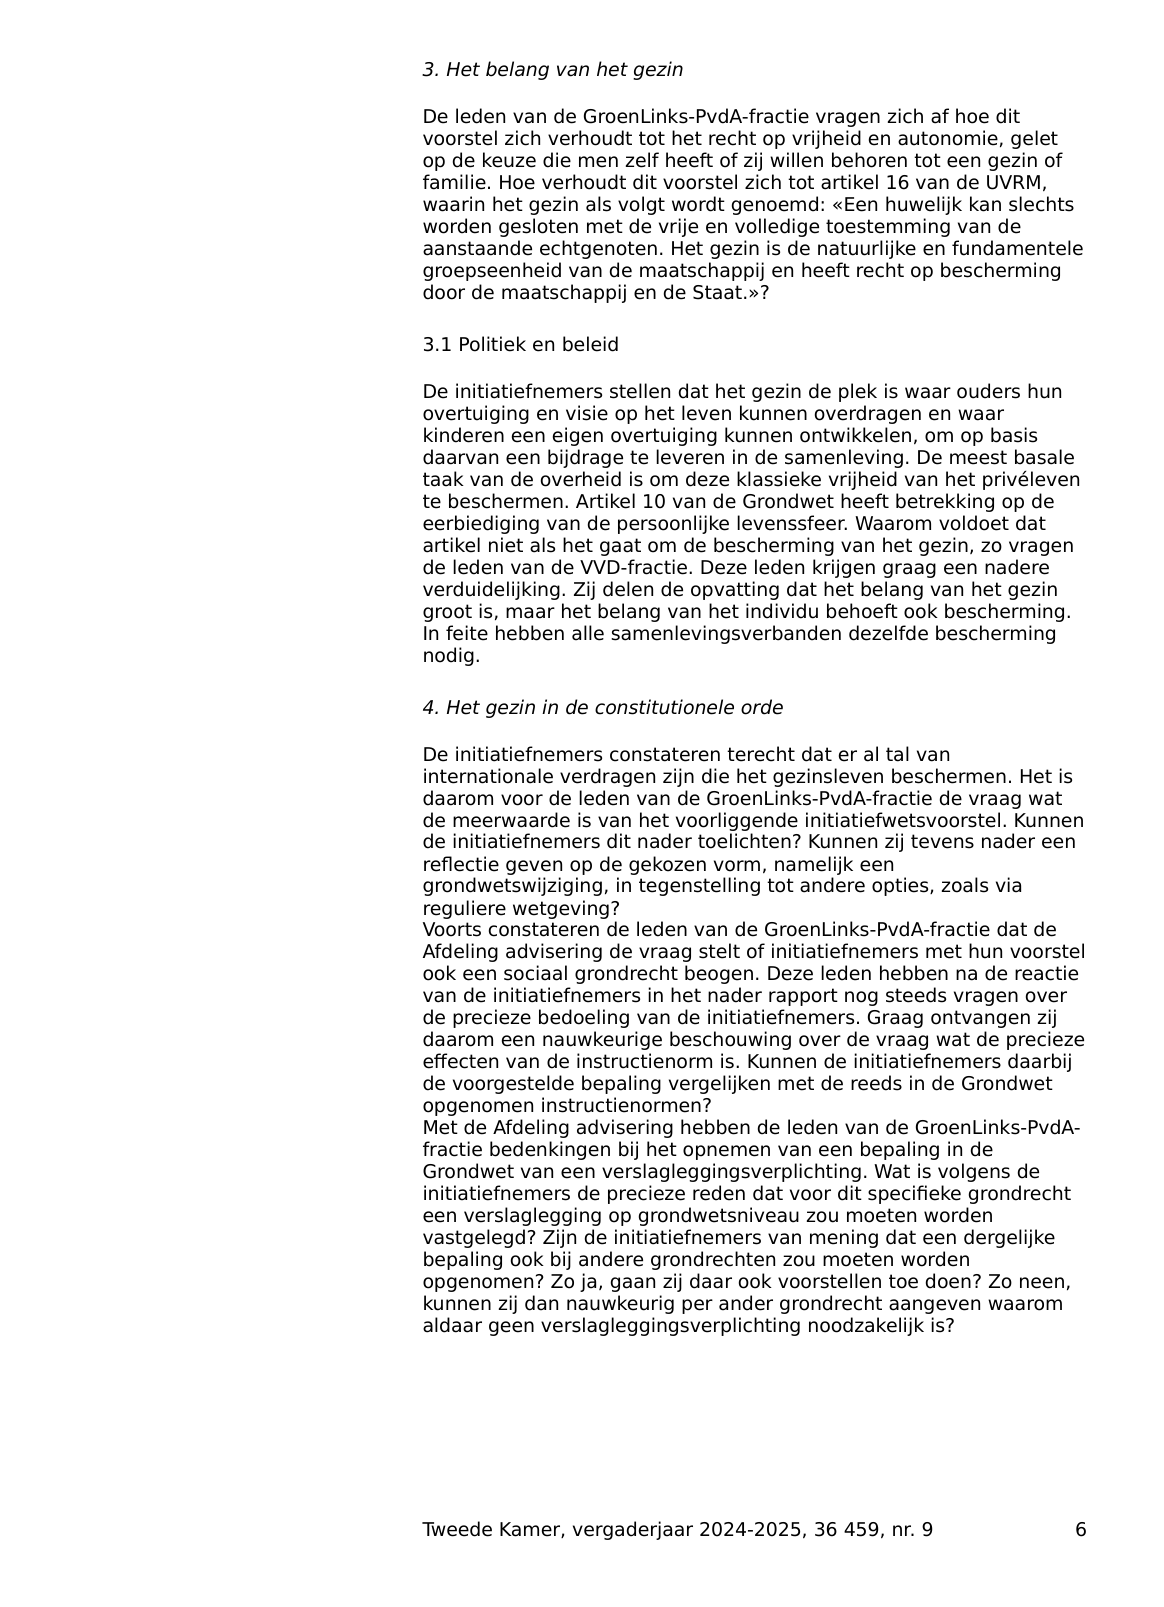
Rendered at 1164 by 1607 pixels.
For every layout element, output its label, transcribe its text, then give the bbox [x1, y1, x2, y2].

text De initiatiefnemers stellen dat het gezin de plek is waar ouders hun overtuiging en visie op het leven kunnen overdragen en waar kinderen een eigen overtuiging kunnen ontwikkelen, om op basis daarvan een bijdrage te leveren in de samenleving. De meest basale taak van de overheid is om deze klassieke vrijheid van het privéleven te beschermen. Artikel 10 van de Grondwet heeft betrekking op de eerbiediging van de persoonlijke levenssfeer. Waarom voldoet dat artikel niet als het gaat om de bescherming van het gezin, zo vragen de leden van de VVD-fractie. Deze leden krijgen graag een nadere verduidelijking. Zij delen de opvatting dat het belang van het gezin groot is, maar het belang van het individu behoeft ook bescherming. In feite hebben alle samenlevingsverbanden dezelfde bescherming nodig. [422, 381, 1087, 667]
subtitle 4. Het gezin in de constitutionele orde [422, 697, 1087, 718]
text Voorts constateren de leden van de GroenLinks-PvdA-fractie dat de Afdeling advisering de vraag stelt of initiatiefnemers met hun voorstel ook een sociaal grondrecht beogen. Deze leden hebben na de reactie van de initiatiefnemers in het nader rapport nog steeds vragen over de precieze bedoeling van de initiatiefnemers. Graag ontvangen zij daarom een nauwkeurige beschouwing over de vraag wat de precieze effecten van de instructienorm is. Kunnen de initiatiefnemers daarbij de voorgestelde bepaling vergelijken met de reeds in de Grondwet opgenomen instructienormen? [422, 919, 1087, 1117]
subtitle 3. Het belang van het gezin [422, 59, 1087, 81]
subtitle 3.1 Politiek en beleid [422, 334, 1087, 356]
text Met de Afdeling advisering hebben de leden van de GroenLinks-PvdA-fractie bedenkingen bij het opnemen van een bepaling in de Grondwet van een verslagleggingsverplichting. Wat is volgens de initiatiefnemers de precieze reden dat voor dit specifieke grondrecht een verslaglegging op grondwetsniveau zou moeten worden vastgelegd? Zijn de initiatiefnemers van mening dat een dergelijke bepaling ook bij andere grondrechten zou moeten worden opgenomen? Zo ja, gaan zij daar ook voorstellen toe doen? Zo neen, kunnen zij dan nauwkeurig per ander grondrecht aangeven waarom aldaar geen verslagleggingsverplichting noodzakelijk is? [422, 1117, 1087, 1337]
text De leden van de GroenLinks-PvdA-fractie vragen zich af hoe dit voorstel zich verhoudt tot het recht op vrijheid en autonomie, gelet op de keuze die men zelf heeft of zij willen behoren tot een gezin of familie. Hoe verhoudt dit voorstel zich tot artikel 16 van de UVRM, waarin het gezin als volgt wordt genoemd: «Een huwelijk kan slechts worden gesloten met de vrije en volledige toestemming van de aanstaande echtgenoten. Het gezin is de natuurlijke en fundamentele groepseenheid van de maatschappij en heeft recht op bescherming door de maatschappij en de Staat.»? [422, 106, 1087, 304]
text De initiatiefnemers constateren terecht dat er al tal van internationale verdragen zijn die het gezinsleven beschermen. Het is daarom voor de leden van de GroenLinks-PvdA-fractie de vraag wat de meerwaarde is van het voorliggende initiatiefwetsvoorstel. Kunnen de initiatiefnemers dit nader toelichten? Kunnen zij tevens nader een reflectie geven op de gekozen vorm, namelijk een grondwetswijziging, in tegenstelling tot andere opties, zoals via reguliere wetgeving? [422, 743, 1087, 919]
